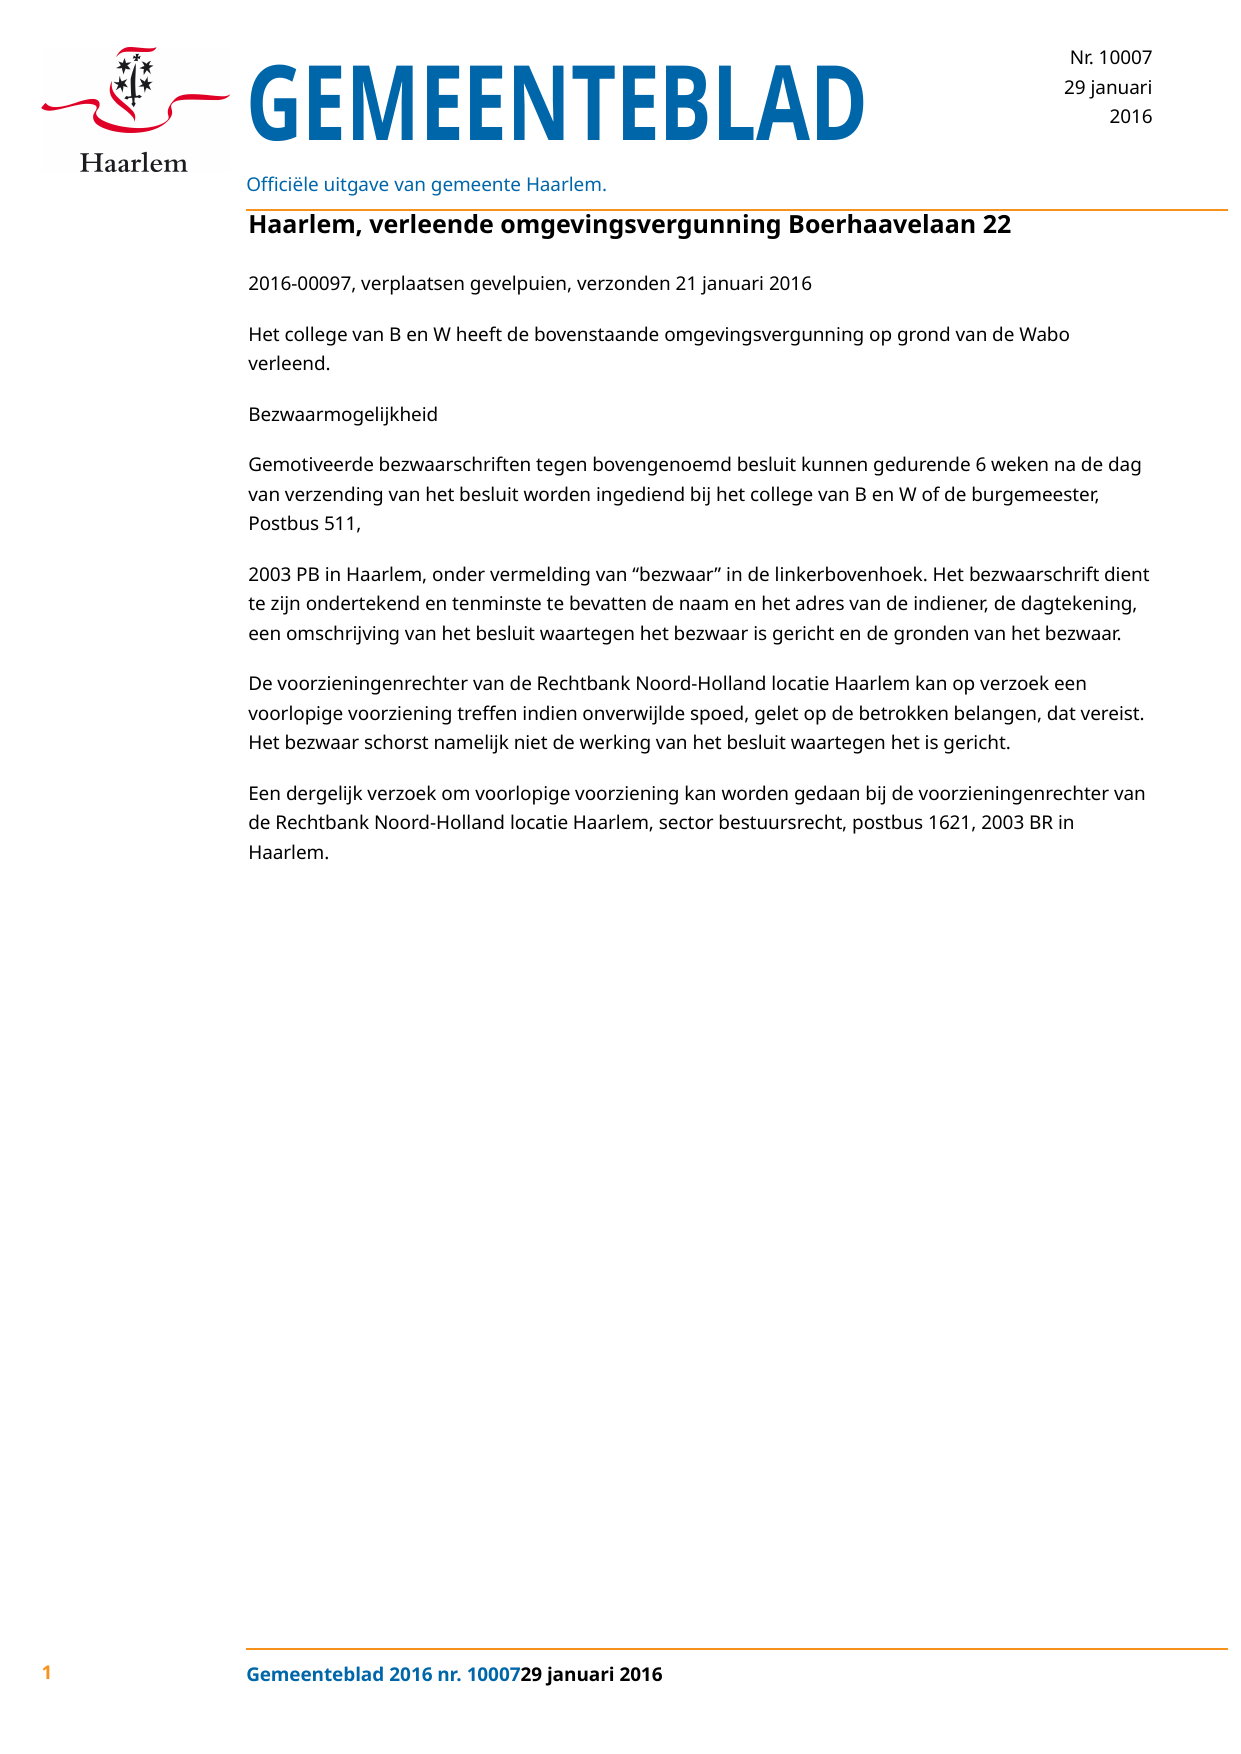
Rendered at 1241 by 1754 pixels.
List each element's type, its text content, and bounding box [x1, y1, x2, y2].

text Gemotiveerde bezwaarschriften tegen bovengenoemd besluit kunnen gedurende 6 weken na de dag van verzending van het besluit worden ingediend bij het college van B en W of de burgemeester, Postbus 511, [248, 451, 1152, 536]
text Haarlem, verleende omgevingsvergunning Boerhaavelaan 22 [248, 211, 1152, 241]
text Het college van B en W heeft de bovenstaande omgevingsvergunning op grond van de Wabo verleend. [248, 321, 1152, 376]
text 2003 PB in Haarlem, onder vermelding van “bezwaar” in de linkerbovenhoek. Het bezwaarschrift dient te zijn ondertekend en tenminste te bevatten de naam en het adres van de indiener, de dagtekening, een omschrijving van het besluit waartegen het bezwaar is gericht en de gronden van het bezwaar. [248, 561, 1152, 646]
text De voorzieningenrechter van de Rechtbank Noord-Holland locatie Haarlem kan op verzoek een voorlopige voorziening treffen indien onverwijlde spoed, gelet op de betrokken belangen, dat vereist. Het bezwaar schorst namelijk niet de werking van het besluit waartegen het is gericht. [248, 670, 1152, 755]
picture [41, 47, 231, 172]
text Bezwaarmogelijkheid [248, 401, 1152, 426]
text 2016-00097, verplaatsen gevelpuien, verzonden 21 januari 2016 [248, 270, 1152, 296]
text Een dergelijk verzoek om voorlopige voorziening kan worden gedaan bij de voorzieningenrechter van de Rechtbank Noord-Holland locatie Haarlem, sector bestuursrecht, postbus 1621, 2003 BR in Haarlem. [248, 780, 1152, 865]
